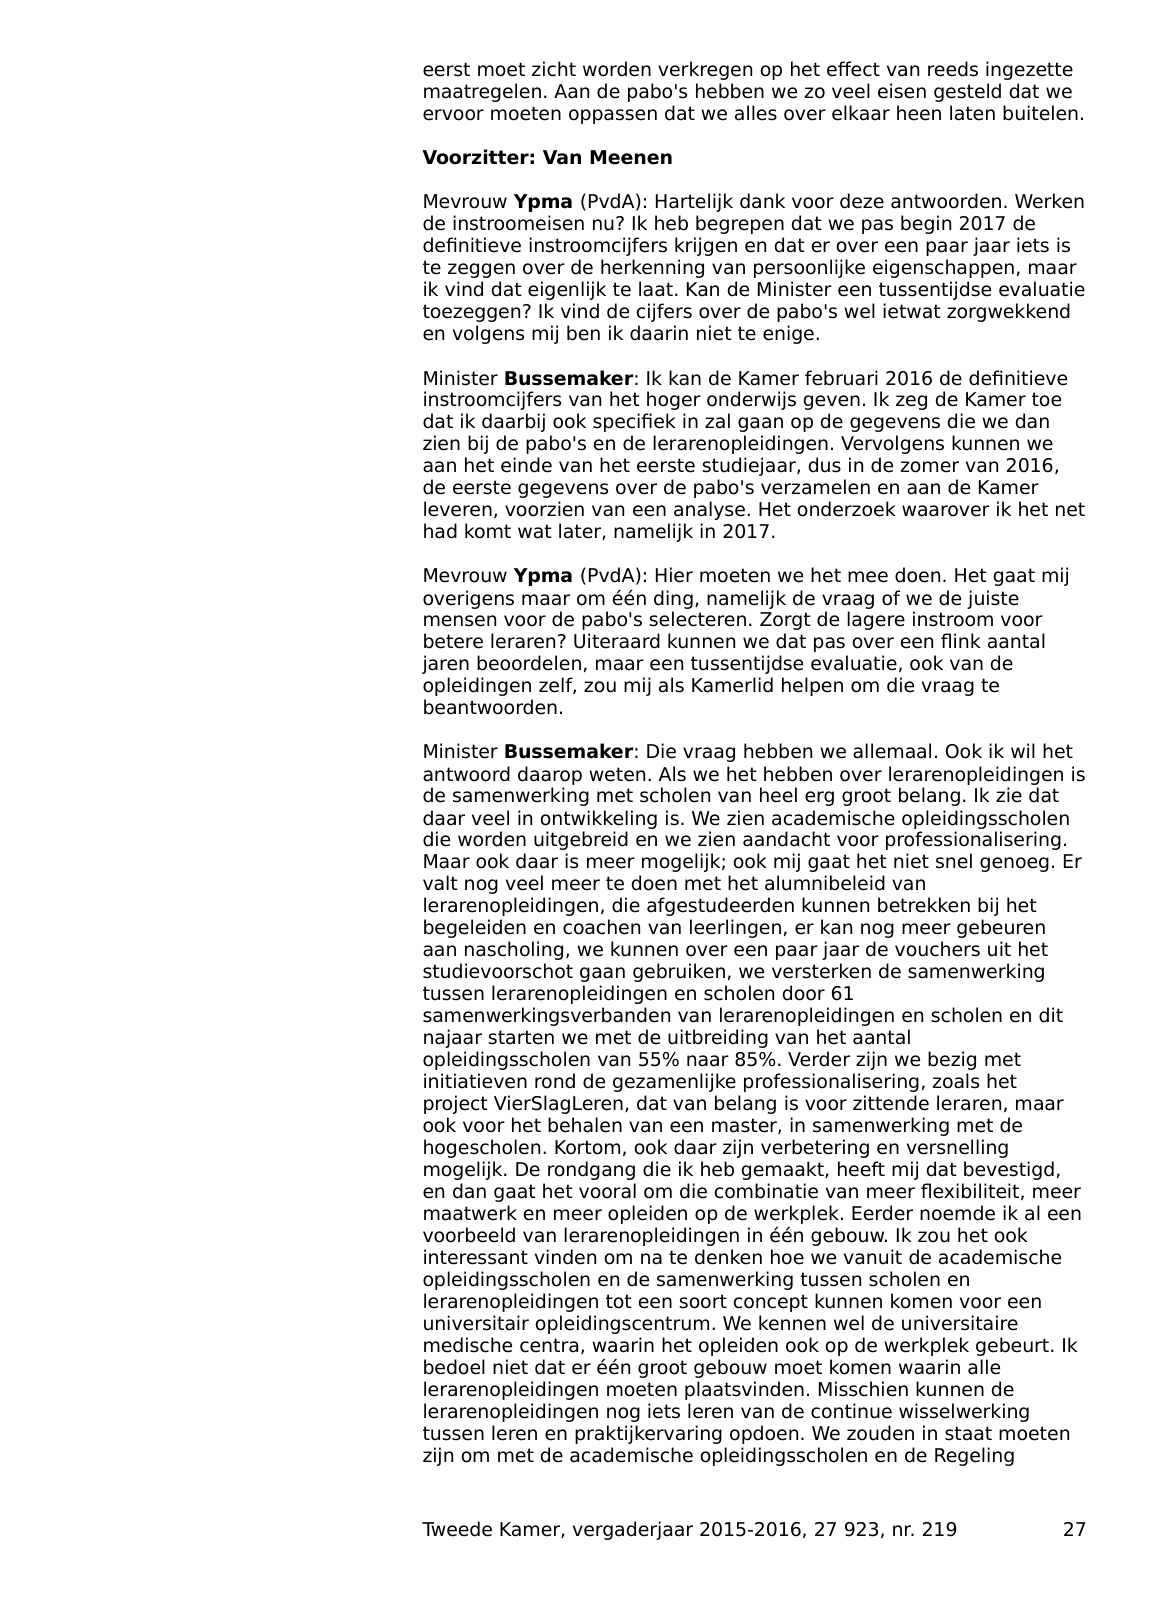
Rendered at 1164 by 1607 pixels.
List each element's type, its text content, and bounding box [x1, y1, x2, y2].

text Mevrouw Ypma (PvdA): Hier moeten we het mee doen. Het gaat mij overigens maar om één ding, namelijk de vraag of we de juiste mensen voor de pabo's selecteren. Zorgt de lagere instroom voor betere leraren? Uiteraard kunnen we dat pas over een flink aantal jaren beoordelen, maar een tussentijdse evaluatie, ook van de opleidingen zelf, zou mij als Kamerlid helpen om die vraag te beantwoorden. [422, 565, 1087, 719]
text eerst moet zicht worden verkregen op het effect van reeds ingezette maatregelen. Aan de pabo's hebben we zo veel eisen gesteld dat we ervoor moeten oppassen dat we alles over elkaar heen laten buitelen. [422, 59, 1087, 125]
subtitle Voorzitter: Van Meenen [422, 147, 1087, 169]
text Minister Bussemaker: Ik kan de Kamer februari 2016 de definitieve instroomcijfers van het hoger onderwijs geven. Ik zeg de Kamer toe dat ik daarbij ook specifiek in zal gaan op de gegevens die we dan zien bij de pabo's en de lerarenopleidingen. Vervolgens kunnen we aan het einde van het eerste studiejaar, dus in de zomer van 2016, de eerste gegevens over de pabo's verzamelen en aan de Kamer leveren, voorzien van een analyse. Het onderzoek waarover ik het net had komt wat later, namelijk in 2017. [422, 367, 1087, 543]
text Mevrouw Ypma (PvdA): Hartelijk dank voor deze antwoorden. Werken de instroomeisen nu? Ik heb begrepen dat we pas begin 2017 de definitieve instroomcijfers krijgen en dat er over een paar jaar iets is te zeggen over de herkenning van persoonlijke eigenschappen, maar ik vind dat eigenlijk te laat. Kan de Minister een tussentijdse evaluatie toezeggen? Ik vind de cijfers over de pabo's wel ietwat zorgwekkend en volgens mij ben ik daarin niet te enige. [422, 191, 1087, 345]
text Minister Bussemaker: Die vraag hebben we allemaal. Ook ik wil het antwoord daarop weten. Als we het hebben over lerarenopleidingen is de samenwerking met scholen van heel erg groot belang. Ik zie dat daar veel in ontwikkeling is. We zien academische opleidingsscholen die worden uitgebreid en we zien aandacht voor professionalisering. Maar ook daar is meer mogelijk; ook mij gaat het niet snel genoeg. Er valt nog veel meer te doen met het alumnibeleid van lerarenopleidingen, die afgestudeerden kunnen betrekken bij het begeleiden en coachen van leerlingen, er kan nog meer gebeuren aan nascholing, we kunnen over een paar jaar de vouchers uit het studievoorschot gaan gebruiken, we versterken de samenwerking tussen lerarenopleidingen en scholen door 61 samenwerkingsverbanden van lerarenopleidingen en scholen en dit najaar starten we met de uitbreiding van het aantal opleidingsscholen van 55% naar 85%. Verder zijn we bezig met initiatieven rond de gezamenlijke professionalisering, zoals het project VierSlagLeren, dat van belang is voor zittende leraren, maar ook voor het behalen van een master, in samenwerking met de hogescholen. Kortom, ook daar zijn verbetering en versnelling mogelijk. De rondgang die ik heb gemaakt, heeft mij dat bevestigd, en dan gaat het vooral om die combinatie van meer flexibiliteit, meer maatwerk en meer opleiden op de werkplek. Eerder noemde ik al een voorbeeld van lerarenopleidingen in één gebouw. Ik zou het ook interessant vinden om na te denken hoe we vanuit de academische opleidingsscholen en de samenwerking tussen scholen en lerarenopleidingen tot een soort concept kunnen komen voor een universitair opleidingscentrum. We kennen wel de universitaire medische centra, waarin het opleiden ook op de werkplek gebeurt. Ik bedoel niet dat er één groot gebouw moet komen waarin alle lerarenopleidingen moeten plaatsvinden. Misschien kunnen de lerarenopleidingen nog iets leren van de continue wisselwerking tussen leren en praktijkervaring opdoen. We zouden in staat moeten zijn om met de academische opleidingsscholen en de Regeling [422, 741, 1087, 1467]
